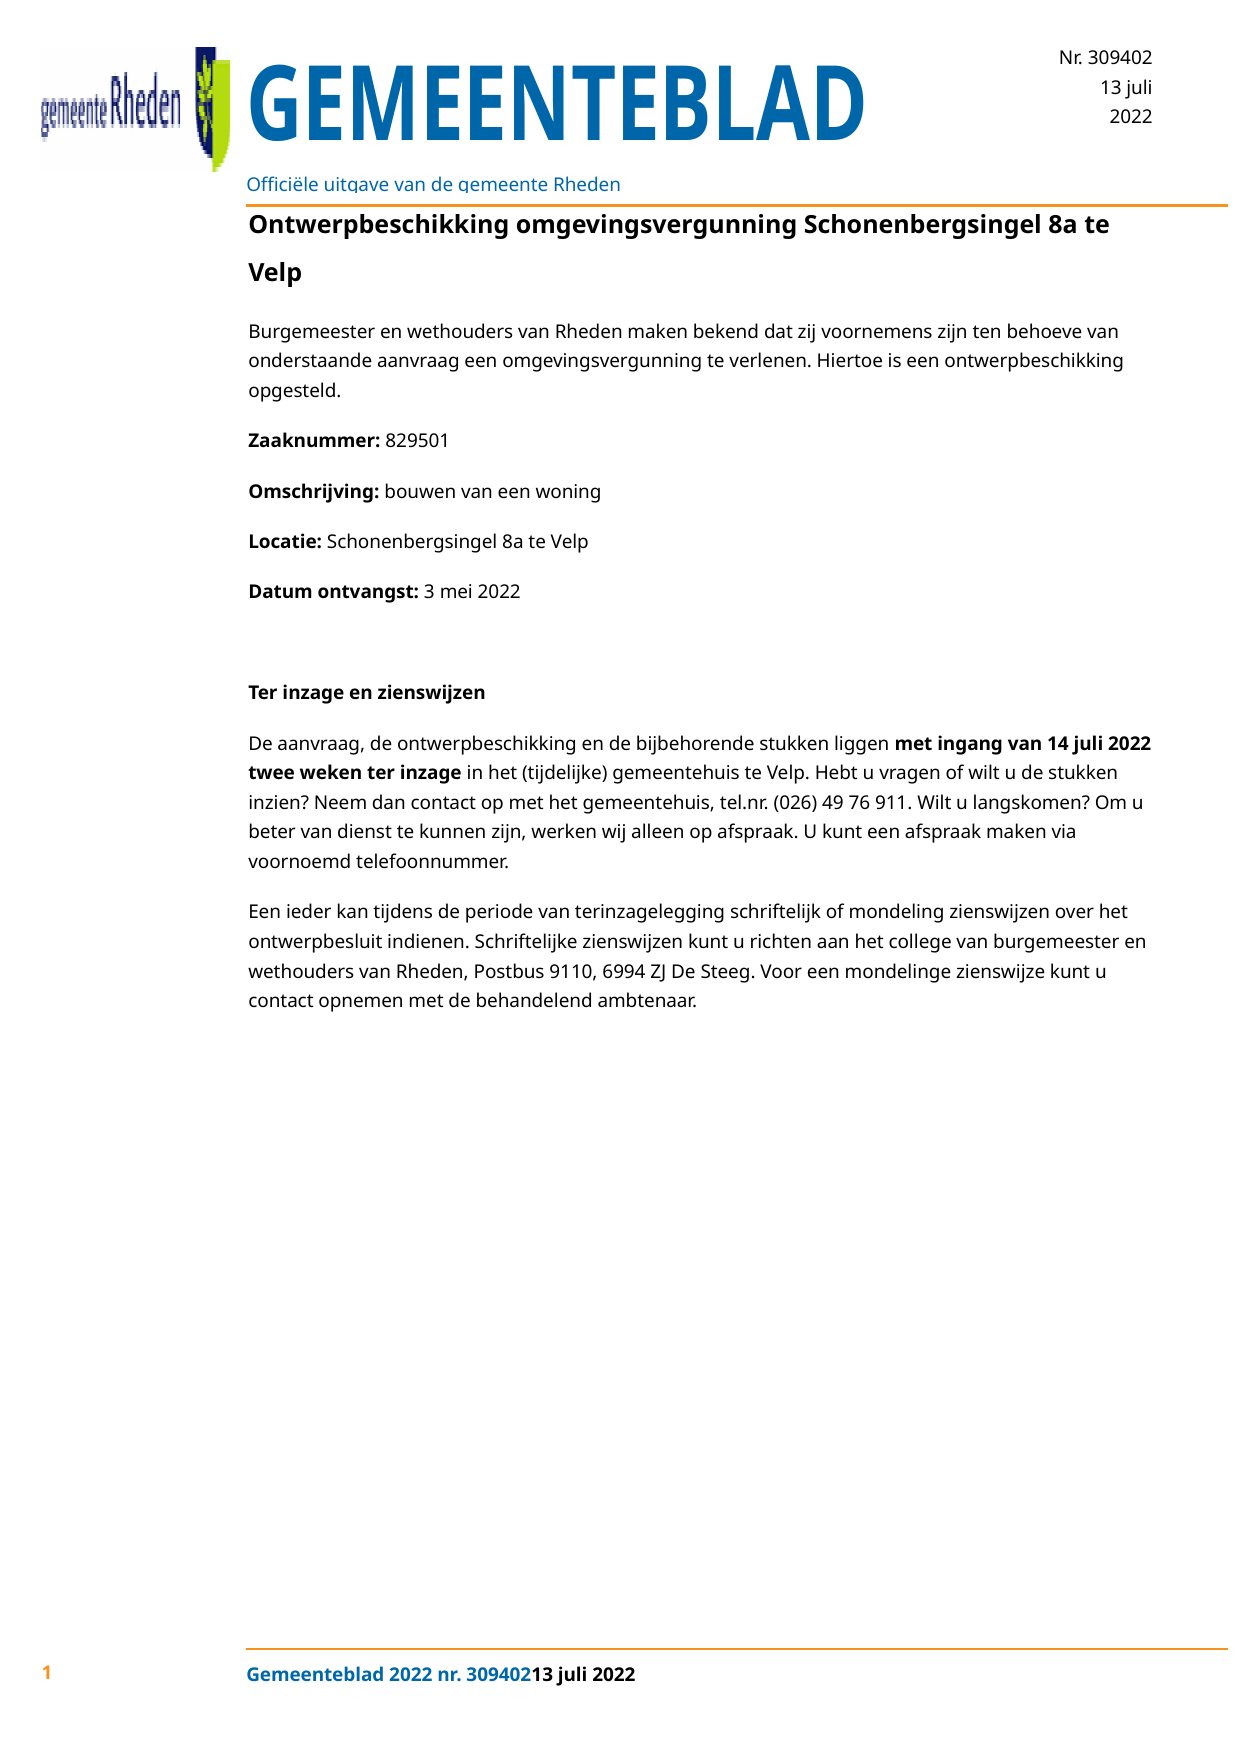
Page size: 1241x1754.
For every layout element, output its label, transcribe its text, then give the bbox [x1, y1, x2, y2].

text Ter inzage en zienswijzen [248, 679, 1152, 705]
text Omschrijving: bouwen van een woning [248, 478, 1152, 504]
text Burgemeester en wethouders van Rheden maken bekend dat zij voornemens zijn ten behoeve van onderstaande aanvraag een omgevingsvergunning te verlenen. Hiertoe is een ontwerpbeschikking opgesteld. [248, 318, 1152, 403]
text Zaaknummer: 829501 [248, 427, 1152, 453]
text Datum ontvangst: 3 mei 2022 [248, 579, 1152, 604]
text De aanvraag, de ontwerpbeschikking en de bijbehorende stukken liggen met ingang van 14 juli 2022 twee weken ter inzage in het (tijdelijke) gemeentehuis te Velp. Hebt u vragen of wilt u de stukken inzien? Neem dan contact op met het gemeentehuis, tel.nr. (026) 49 76 911. Wilt u langskomen? Om u beter van dienst te kunnen zijn, werken wij alleen op afspraak. U kunt een afspraak maken via voornoemd telefoonnummer. [248, 730, 1152, 874]
text Een ieder kan tijdens de periode van terinzagelegging schriftelijk of mondeling zienswijzen over het ontwerpbesluit indienen. Schriftelijke zienswijzen kunt u richten aan het college van burgemeester en wethouders van Rheden, Postbus 9110, 6994 ZJ De Steeg. Voor een mondelinge zienswijze kunt u contact opnemen met de behandelend ambtenaar. [248, 899, 1152, 1013]
text Ontwerpbeschikking omgevingsvergunning Schonenbergsingel 8a te Velp [248, 207, 1152, 288]
text Locatie: Schonenbergsingel 8a te Velp [248, 528, 1152, 554]
picture [41, 47, 231, 172]
